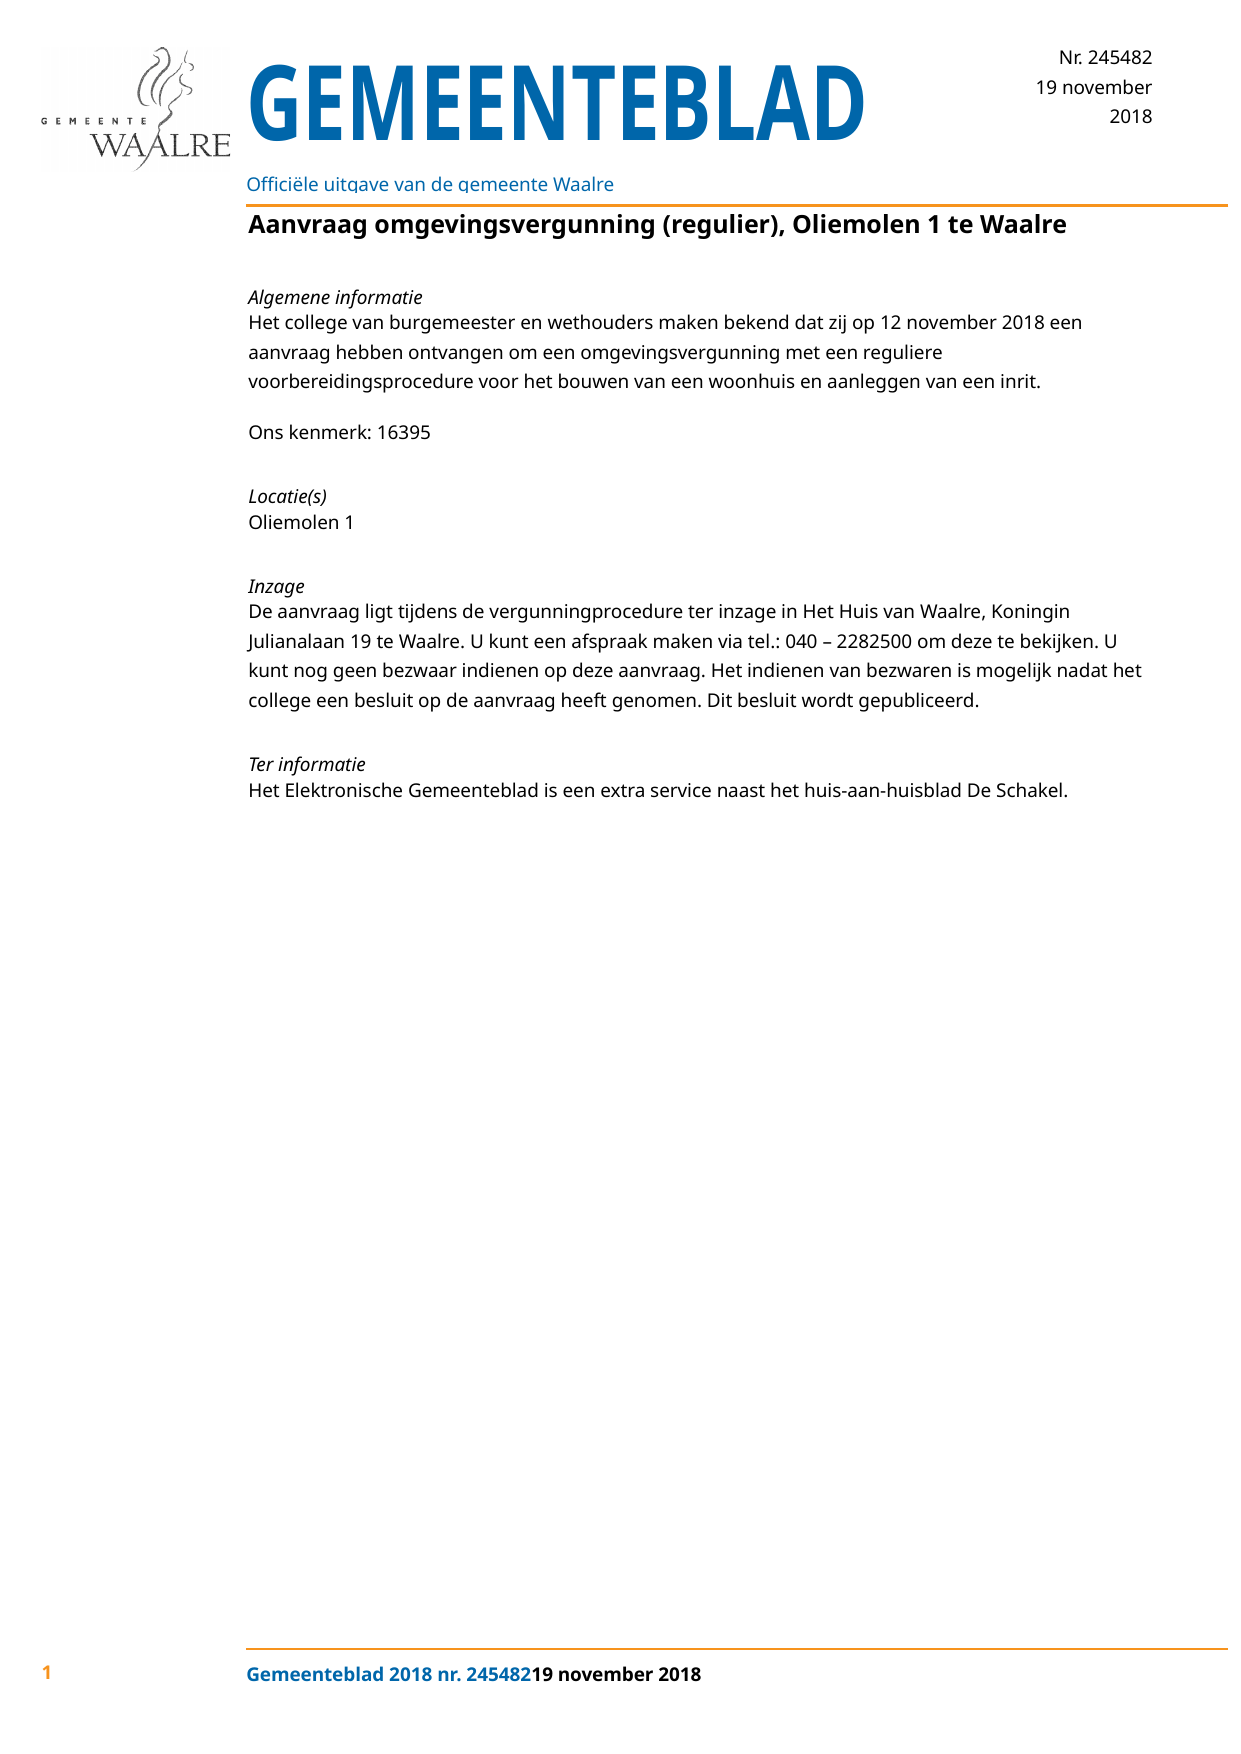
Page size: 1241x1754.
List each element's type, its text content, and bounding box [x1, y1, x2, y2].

text Ter informatie [248, 751, 1152, 777]
text Locatie(s) [248, 483, 1152, 509]
text Aanvraag omgevingsvergunning (regulier), Oliemolen 1 te Waalre [248, 207, 1152, 241]
text Het college van burgemeester en wethouders maken bekend dat zij op 12 november 2018 een aanvraag hebben ontvangen om een omgevingsvergunning met een reguliere voorbereidingsprocedure voor het bouwen van een woonhuis en aanleggen van een inrit. [248, 309, 1152, 394]
text De aanvraag ligt tijdens de vergunningprocedure ter inzage in Het Huis van Waalre, Koningin Julianalaan 19 te Waalre. U kunt een afspraak maken via tel.: 040 – 2282500 om deze te bekijken. U kunt nog geen bezwaar indienen op deze aanvraag. Het indienen van bezwaren is mogelijk nadat het college een besluit op de aanvraag heeft genomen. Dit besluit wordt gepubliceerd. [248, 598, 1152, 713]
text Het Elektronische Gemeenteblad is een extra service naast het huis-aan-huisblad De Schakel. [248, 777, 1152, 803]
text Algemene informatie [248, 284, 1152, 309]
text Ons kenmerk: 16395 [248, 419, 1152, 445]
text Inzage [248, 573, 1152, 598]
picture [41, 47, 231, 172]
text Oliemolen 1 [248, 509, 1152, 534]
